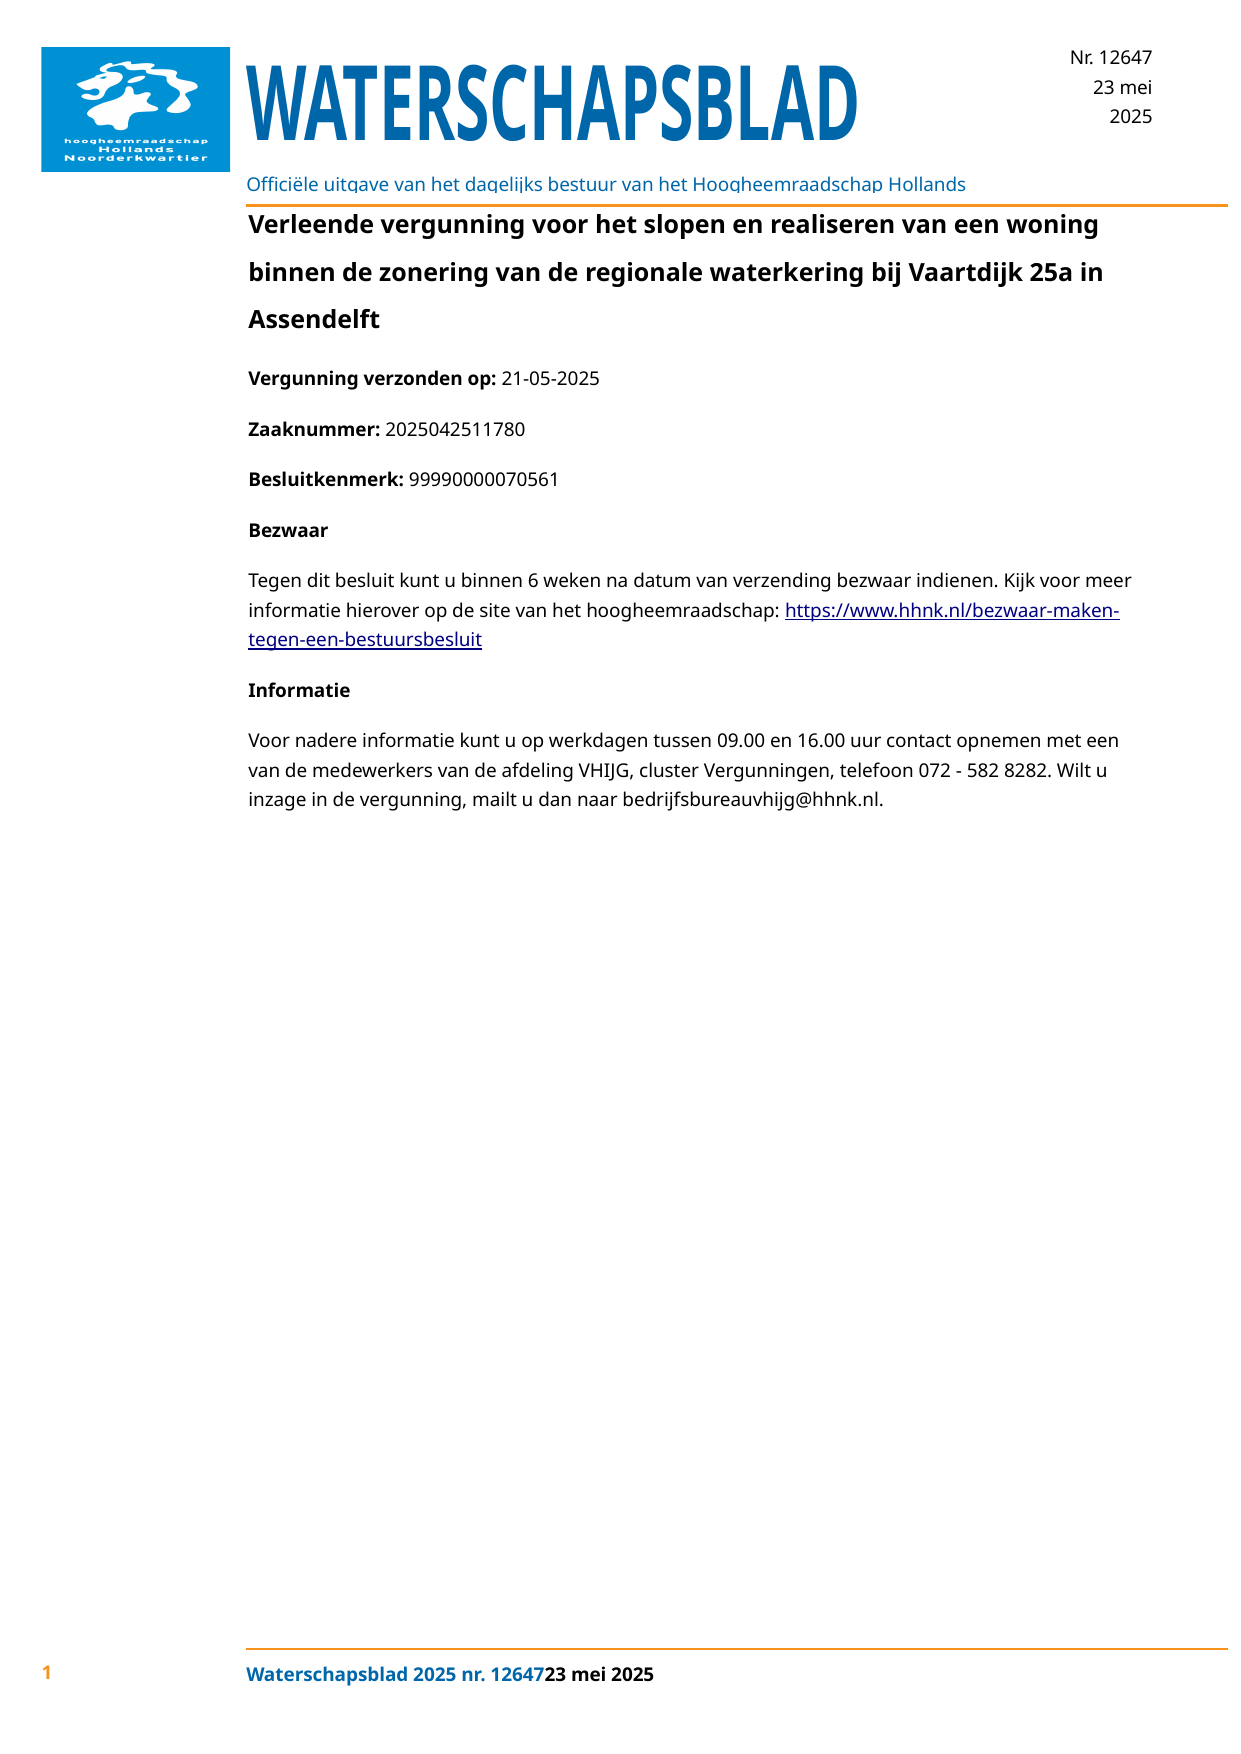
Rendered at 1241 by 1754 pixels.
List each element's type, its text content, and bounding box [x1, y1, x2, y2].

text Tegen dit besluit kunt u binnen 6 weken na datum van verzending bezwaar indienen. Kijk voor meer informatie hierover op de site van het hoogheemraadschap: https://www.hhnk.nl/bezwaar-maken-tegen-een-bestuursbesluit [248, 567, 1152, 652]
text Voor nadere informatie kunt u op werkdagen tussen 09.00 en 16.00 uur contact opnemen met een van de medewerkers van de afdeling VHIJG, cluster Vergunningen, telefoon 072 - 582 8282. Wilt u inzage in de vergunning, mailt u dan naar bedrijfsbureauvhijg@hhnk.nl. [248, 727, 1152, 812]
text Zaaknummer: 2025042511780 [248, 416, 1152, 442]
text Verleende vergunning voor het slopen en realiseren van een woning binnen de zonering van de regionale waterkering bij Vaartdijk 25a in Assendelft [248, 207, 1152, 336]
text Bezwaar [248, 517, 1152, 542]
picture [118, 62, 197, 112]
picture [78, 64, 122, 99]
picture [129, 76, 144, 82]
picture [88, 87, 157, 130]
text Informatie [248, 677, 1152, 702]
text Vergunning verzonden op: 21-05-2025 [248, 366, 1152, 391]
text Besluitkenmerk: 99990000070561 [248, 466, 1152, 492]
